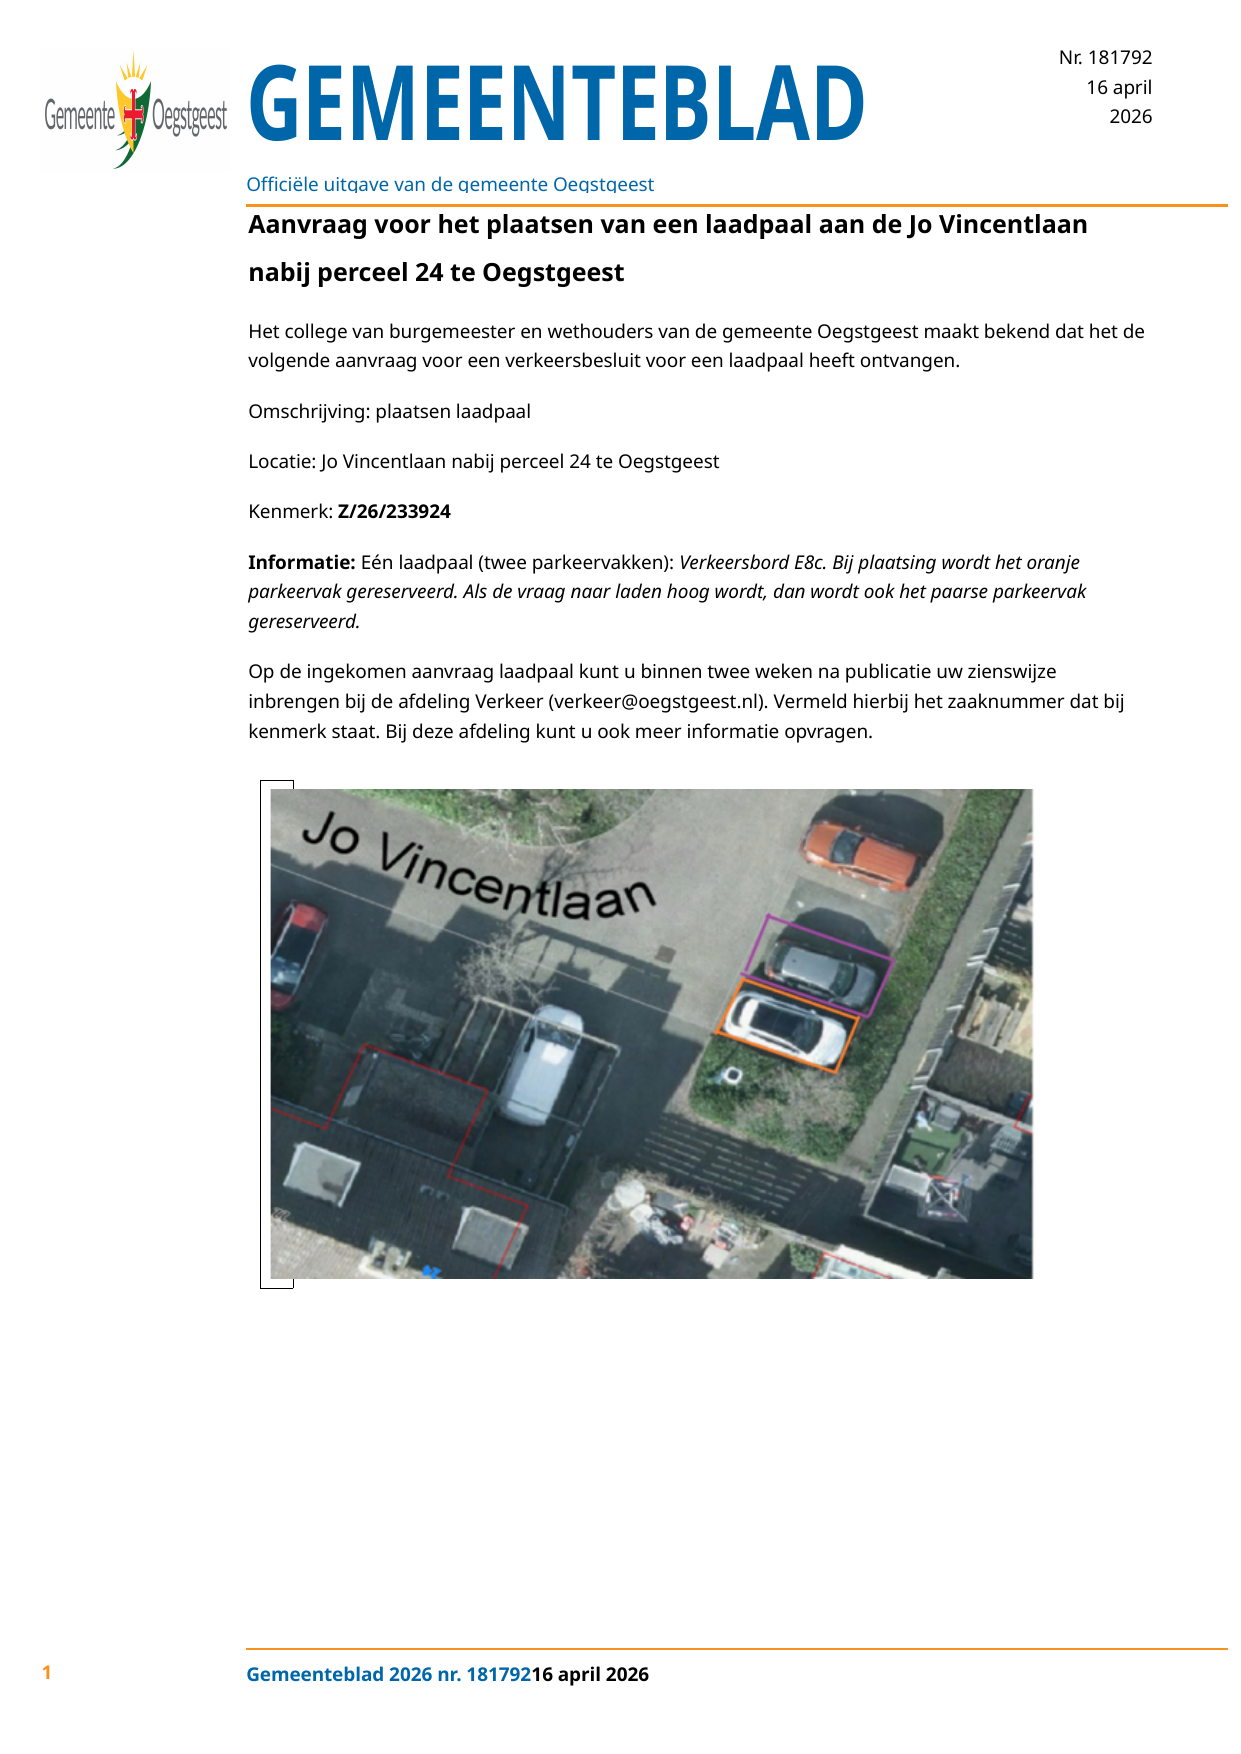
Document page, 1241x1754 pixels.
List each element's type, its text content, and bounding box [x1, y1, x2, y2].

text Informatie: Eén laadpaal (twee parkeervakken): Verkeersbord E8c. Bij plaatsing wordt het oranje parkeervak gereserveerd. Als de vraag naar laden hoog wordt, dan wordt ook het paarse parkeervak gereserveerd. [248, 549, 1152, 634]
text Kenmerk: Z/26/233924 [248, 499, 1152, 524]
picture [268, 789, 1037, 1279]
text Op de ingekomen aanvraag laadpaal kunt u binnen twee weken na publicatie uw zienswijze inbrengen bij de afdeling Verkeer (verkeer@oegstgeest.nl). Vermeld hierbij het zaaknummer dat bij kenmerk staat. Bij deze afdeling kunt u ook meer informatie opvragen. [248, 659, 1152, 744]
text Omschrijving: plaatsen laadpaal [248, 398, 1152, 424]
text Locatie: Jo Vincentlaan nabij perceel 24 te Oegstgeest [248, 448, 1152, 474]
picture [41, 47, 231, 172]
text Aanvraag voor het plaatsen van een laadpaal aan de Jo Vincentlaan nabij perceel 24 te Oegstgeest [248, 207, 1152, 288]
text Het college van burgemeester en wethouders van de gemeente Oegstgeest maakt bekend dat het de volgende aanvraag voor een verkeersbesluit voor een laadpaal heeft ontvangen. [248, 318, 1152, 373]
